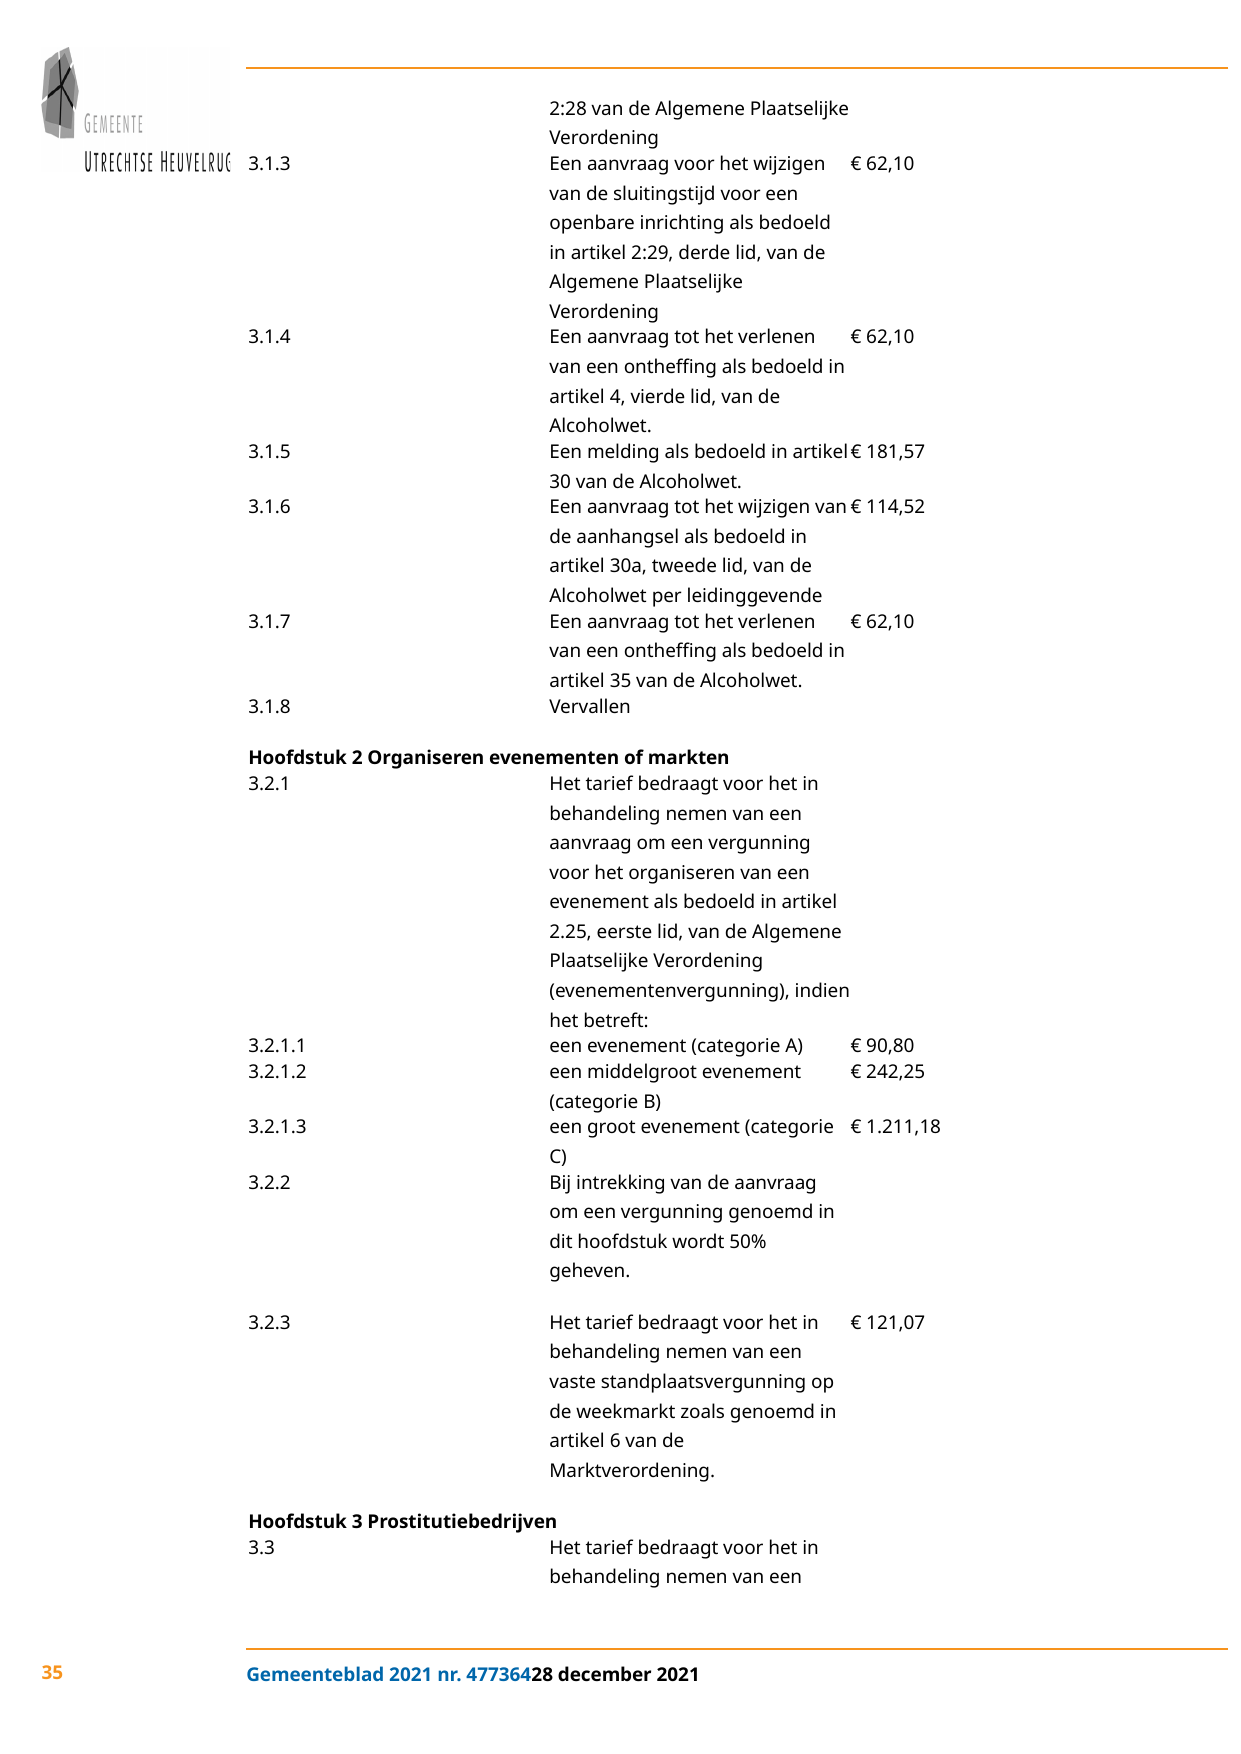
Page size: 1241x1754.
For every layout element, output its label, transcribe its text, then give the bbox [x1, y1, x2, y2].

table_cell [248, 95, 549, 150]
table_cell Een melding als bedoeld in artikel 30 van de Alcoholwet. [549, 438, 850, 493]
table_cell Hoofdstuk 2 Organiseren evenementen of markten [248, 744, 850, 770]
picture [41, 47, 231, 172]
table_cell 3.1.8 [248, 693, 549, 719]
table_cell [850, 744, 1152, 770]
table_cell 3.2.3 [248, 1309, 549, 1483]
table_cell [850, 693, 1152, 719]
table_cell [549, 719, 850, 744]
table_cell Vervallen [549, 693, 850, 719]
table_cell Een aanvraag tot het verlenen van een ontheffing als bedoeld in artikel 35 van de Alcoholwet. [549, 608, 850, 693]
table_cell 3.2.2 [248, 1169, 549, 1283]
table_cell [850, 1169, 1152, 1283]
table_cell [850, 1483, 1152, 1508]
table_cell 3.2.1 [248, 770, 549, 1032]
table_cell 3.1.7 [248, 608, 549, 693]
table_cell 3.3 [248, 1534, 549, 1589]
table_cell 3.1.3 [248, 150, 549, 324]
table_cell 3.2.1.3 [248, 1114, 549, 1169]
table_cell 3.1.6 [248, 494, 549, 608]
table_cell € 121,07 [850, 1309, 1152, 1483]
table_cell [850, 1283, 1152, 1309]
table_cell [248, 719, 549, 744]
table_cell [850, 1534, 1152, 1589]
table_cell € 62,10 [850, 324, 1152, 438]
table_cell Het tarief bedraagt voor het in behandeling nemen van een [549, 1534, 850, 1589]
table_cell € 62,10 [850, 150, 1152, 324]
table_cell [850, 719, 1152, 744]
table_cell [850, 1509, 1152, 1534]
table_cell Het tarief bedraagt voor het in behandeling nemen van een vaste standplaatsvergunning op de weekmarkt zoals genoemd in artikel 6 van de Marktverordening. [549, 1309, 850, 1483]
table_cell € 242,25 [850, 1058, 1152, 1113]
table_cell een middelgroot evenement (categorie B) [549, 1058, 850, 1113]
table_cell € 1.211,18 [850, 1114, 1152, 1169]
table_cell [850, 770, 1152, 1032]
table_cell 3.2.1.2 [248, 1058, 549, 1113]
table_cell 3.1.5 [248, 438, 549, 493]
table_cell [549, 1283, 850, 1309]
table_cell een evenement (categorie A) [549, 1033, 850, 1058]
table_cell [248, 1283, 549, 1309]
table_cell € 62,10 [850, 608, 1152, 693]
table_cell 2:28 van de Algemene Plaatselijke Verordening [549, 95, 850, 150]
table_cell € 181,57 [850, 438, 1152, 493]
table_cell een groot evenement (categorie C) [549, 1114, 850, 1169]
table_cell [248, 1483, 549, 1508]
table_cell 3.1.4 [248, 324, 549, 438]
table_cell Een aanvraag voor het wijzigen van de sluitingstijd voor een openbare inrichting als bedoeld in artikel 2:29, derde lid, van de Algemene Plaatselijke Verordening [549, 150, 850, 324]
table_cell [549, 1483, 850, 1508]
table_cell [850, 95, 1152, 150]
table_cell Het tarief bedraagt voor het in behandeling nemen van een aanvraag om een vergunning voor het organiseren van een evenement als bedoeld in artikel 2.25, eerste lid, van de Algemene Plaatselijke Verordening (evenementenvergunning), indien het betreft: [549, 770, 850, 1032]
table_cell Een aanvraag tot het verlenen van een ontheffing als bedoeld in artikel 4, vierde lid, van de Alcoholwet. [549, 324, 850, 438]
table_cell Een aanvraag tot het wijzigen van de aanhangsel als bedoeld in artikel 30a, tweede lid, van de Alcoholwet per leidinggevende [549, 494, 850, 608]
table_cell Bij intrekking van de aanvraag om een vergunning genoemd in dit hoofdstuk wordt 50% geheven. [549, 1169, 850, 1283]
table_cell € 114,52 [850, 494, 1152, 608]
table_cell Hoofdstuk 3 Prostitutiebedrijven [248, 1509, 850, 1534]
table_cell € 90,80 [850, 1033, 1152, 1058]
table_cell 3.2.1.1 [248, 1033, 549, 1058]
